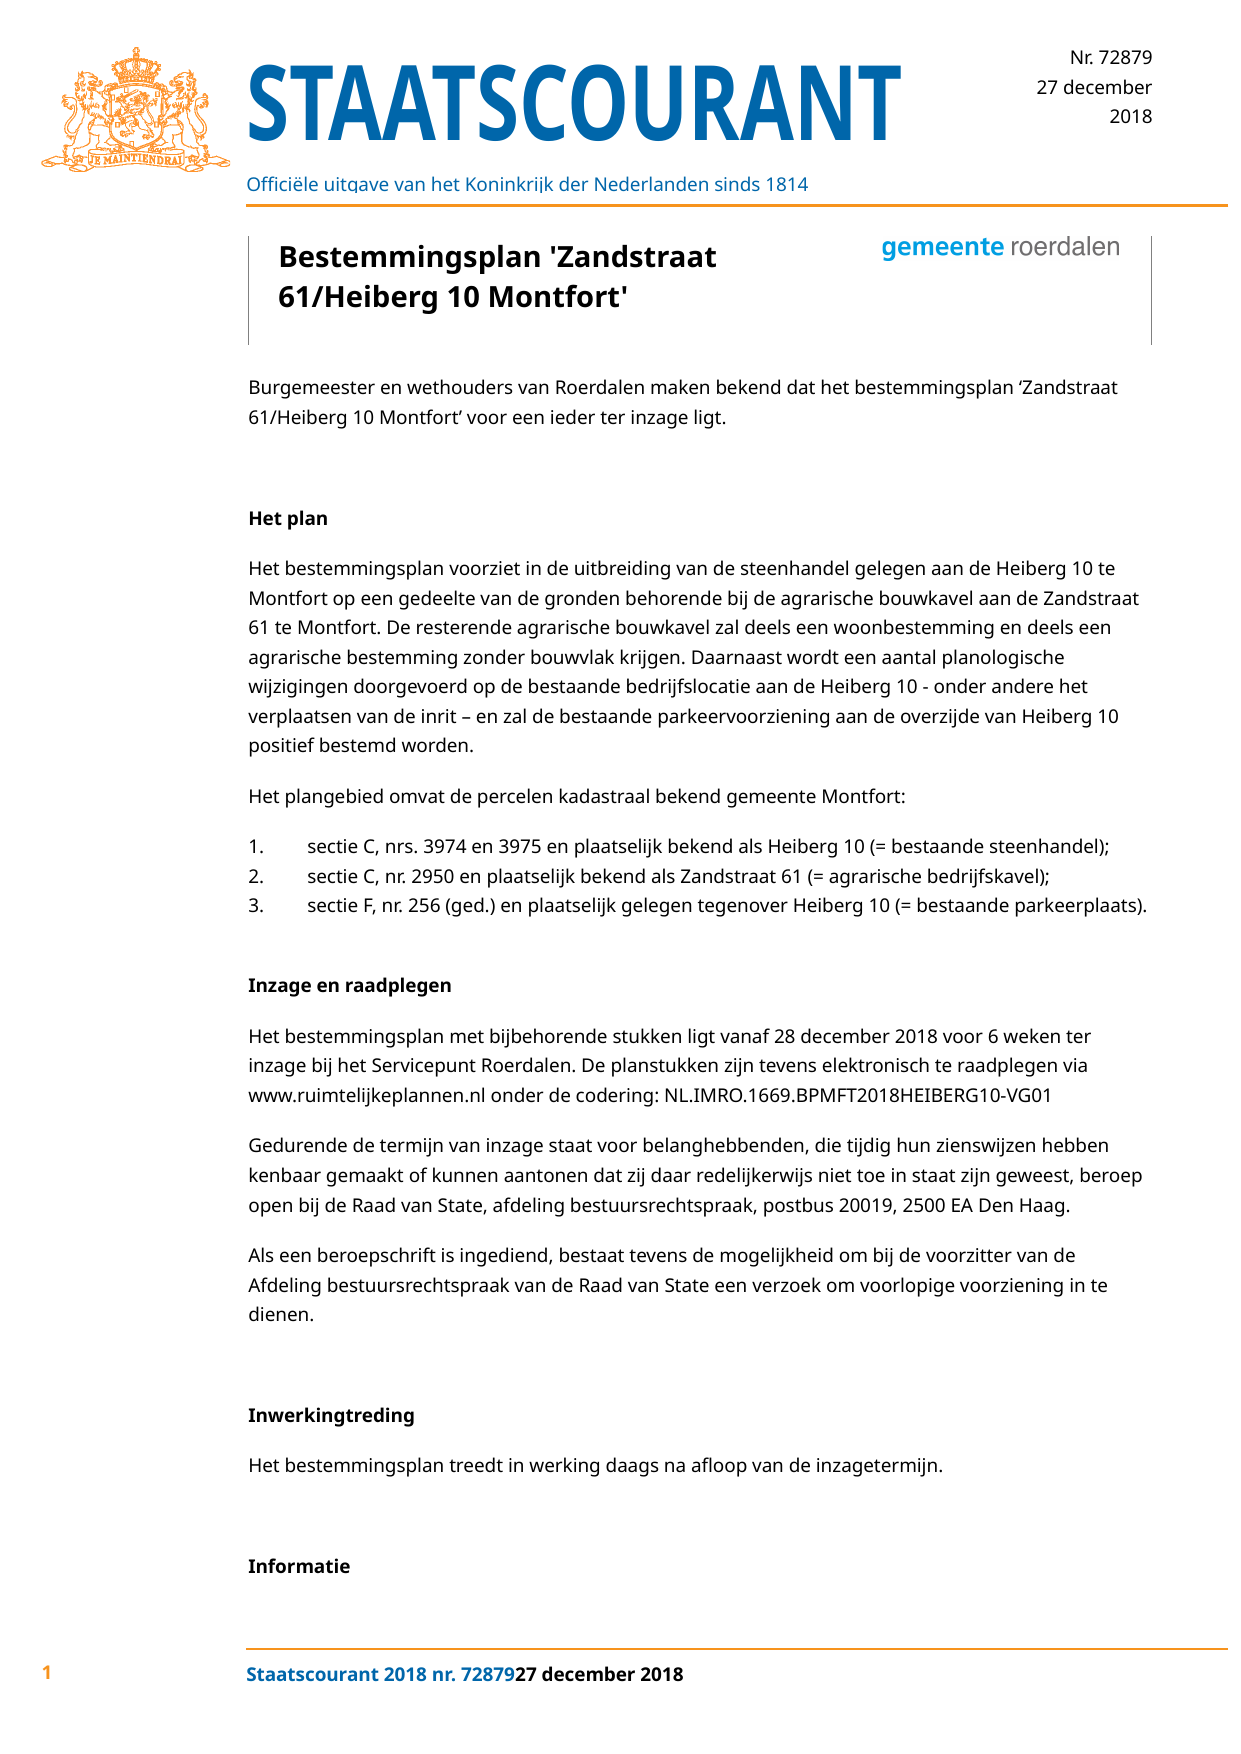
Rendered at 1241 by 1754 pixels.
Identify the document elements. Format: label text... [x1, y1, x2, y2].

table_header Bestemmingsplan 'Zandstraat 61/Heiberg 10 Montfort' [249, 236, 850, 345]
list sectie F, nr. 256 (ged.) en plaatselijk gelegen tegenover Heiberg 10 (= bestaande parkeerplaats). [248, 893, 1152, 918]
text Het bestemmingsplan met bijbehorende stukken ligt vanaf 28 december 2018 voor 6 weken ter inzage bij het Servicepunt Roerdalen. De planstukken zijn tevens elektronisch te raadplegen via www.ruimtelijkeplannen.nl onder de codering: NL.IMRO.1669.BPMFT2018HEIBERG10-VG01 [248, 1023, 1152, 1108]
text Het bestemmingsplan treedt in werking daags na afloop van de inzagetermijn. [248, 1453, 1152, 1478]
table_header [850, 236, 1151, 345]
text Informatie [248, 1553, 1152, 1579]
list sectie C, nr. 2950 en plaatselijk bekend als Zandstraat 61 (= agrarische bedrijfskavel); [248, 863, 1152, 889]
text Het plangebied omvat de percelen kadastraal bekend gemeente Montfort: [248, 783, 1152, 809]
text Gedurende de termijn van inzage staat voor belanghebbenden, die tijdig hun zienswijzen hebben kenbaar gemaakt of kunnen aantonen dat zij daar redelijkerwijs niet toe in staat zijn geweest, beroep open bij de Raad van State, afdeling bestuursrechtspraak, postbus 20019, 2500 EA Den Haag. [248, 1133, 1152, 1217]
text Inzage en raadplegen [248, 973, 1152, 998]
text Burgemeester en wethouders van Roerdalen maken bekend dat het bestemmingsplan ‘Zandstraat 61/Heiberg 10 Montfort’ voor een ieder ter inzage ligt. [248, 374, 1152, 429]
picture [41, 47, 231, 172]
text Inwerkingtreding [248, 1402, 1152, 1428]
text Als een beroepschrift is ingediend, bestaat tevens de mogelijkheid om bij de voorzitter van de Afdeling bestuursrechtspraak van de Raad van State een verzoek om voorlopige voorziening in te dienen. [248, 1242, 1152, 1327]
picture [882, 236, 1119, 261]
list sectie C, nrs. 3974 en 3975 en plaatselijk bekend als Heiberg 10 (= bestaande steenhandel); [248, 833, 1152, 859]
text Het plan [248, 505, 1152, 530]
picture [882, 254, 891, 261]
text Het bestemmingsplan voorziet in de uitbreiding van de steenhandel gelegen aan de Heiberg 10 te Montfort op een gedeelte van de gronden behorende bij de agrarische bouwkavel aan de Zandstraat 61 te Montfort. De resterende agrarische bouwkavel zal deels een woonbestemming en deels een agrarische bestemming zonder bouwvlak krijgen. Daarnaast wordt een aantal planologische wijzigingen doorgevoerd op de bestaande bedrijfslocatie aan de Heiberg 10 - onder andere het verplaatsen van de inrit – en zal de bestaande parkeervoorziening aan de overzijde van Heiberg 10 positief bestemd worden. [248, 555, 1152, 758]
